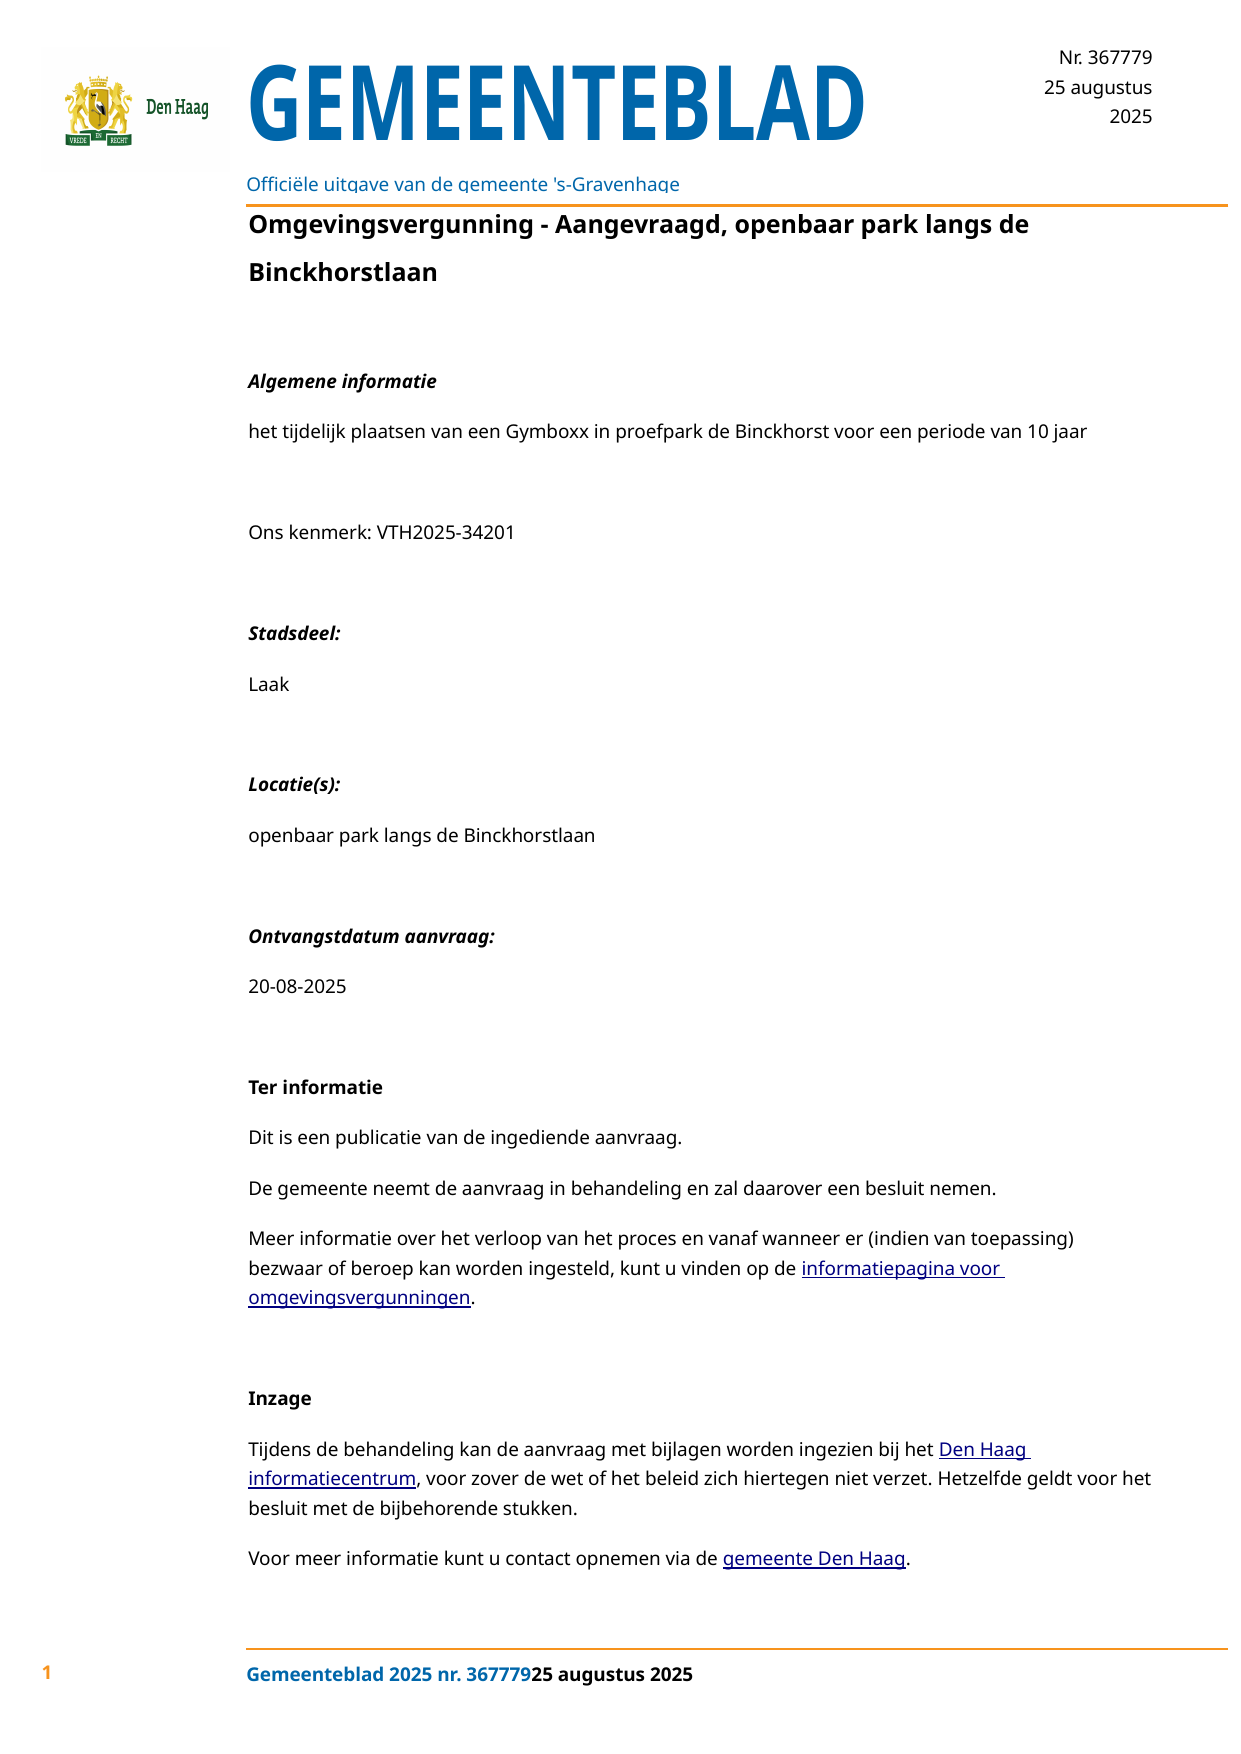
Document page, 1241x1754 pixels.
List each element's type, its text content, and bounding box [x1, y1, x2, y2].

text Stadsdeel: [248, 620, 1152, 646]
text Ontvangstdatum aanvraag: [248, 923, 1152, 949]
text Algemene informatie [248, 368, 1152, 394]
text Dit is een publicatie van de ingediende aanvraag. [248, 1124, 1152, 1150]
text Laak [248, 671, 1152, 697]
text Omgevingsvergunning - Aangevraagd, openbaar park langs de Binckhorstlaan [248, 207, 1152, 288]
text Locatie(s): [248, 772, 1152, 797]
text De gemeente neemt de aanvraag in behandeling en zal daarover een besluit nemen. [248, 1175, 1152, 1201]
text Ons kenmerk: VTH2025-34201 [248, 519, 1152, 545]
text het tijdelijk plaatsen van een Gymboxx in proefpark de Binckhorst voor een periode van 10 jaar [248, 419, 1152, 444]
text openbaar park langs de Binckhorstlaan [248, 822, 1152, 848]
text Voor meer informatie kunt u contact opnemen via de gemeente Den Haag. [248, 1545, 1152, 1571]
picture [41, 47, 231, 172]
text Ter informatie [248, 1074, 1152, 1100]
text Inzage [248, 1385, 1152, 1411]
text Meer informatie over het verloop van het proces en vanaf wanneer er (indien van toepassing) bezwaar of beroep kan worden ingesteld, kunt u vinden op de informatiepagina voor omgevingsvergunningen. [248, 1225, 1152, 1310]
text 20-08-2025 [248, 973, 1152, 999]
text Tijdens de behandeling kan de aanvraag met bijlagen worden ingezien bij het Den Haag informatiecentrum, voor zover de wet of het beleid zich hiertegen niet verzet. Hetzelfde geldt voor het besluit met de bijbehorende stukken. [248, 1436, 1152, 1521]
